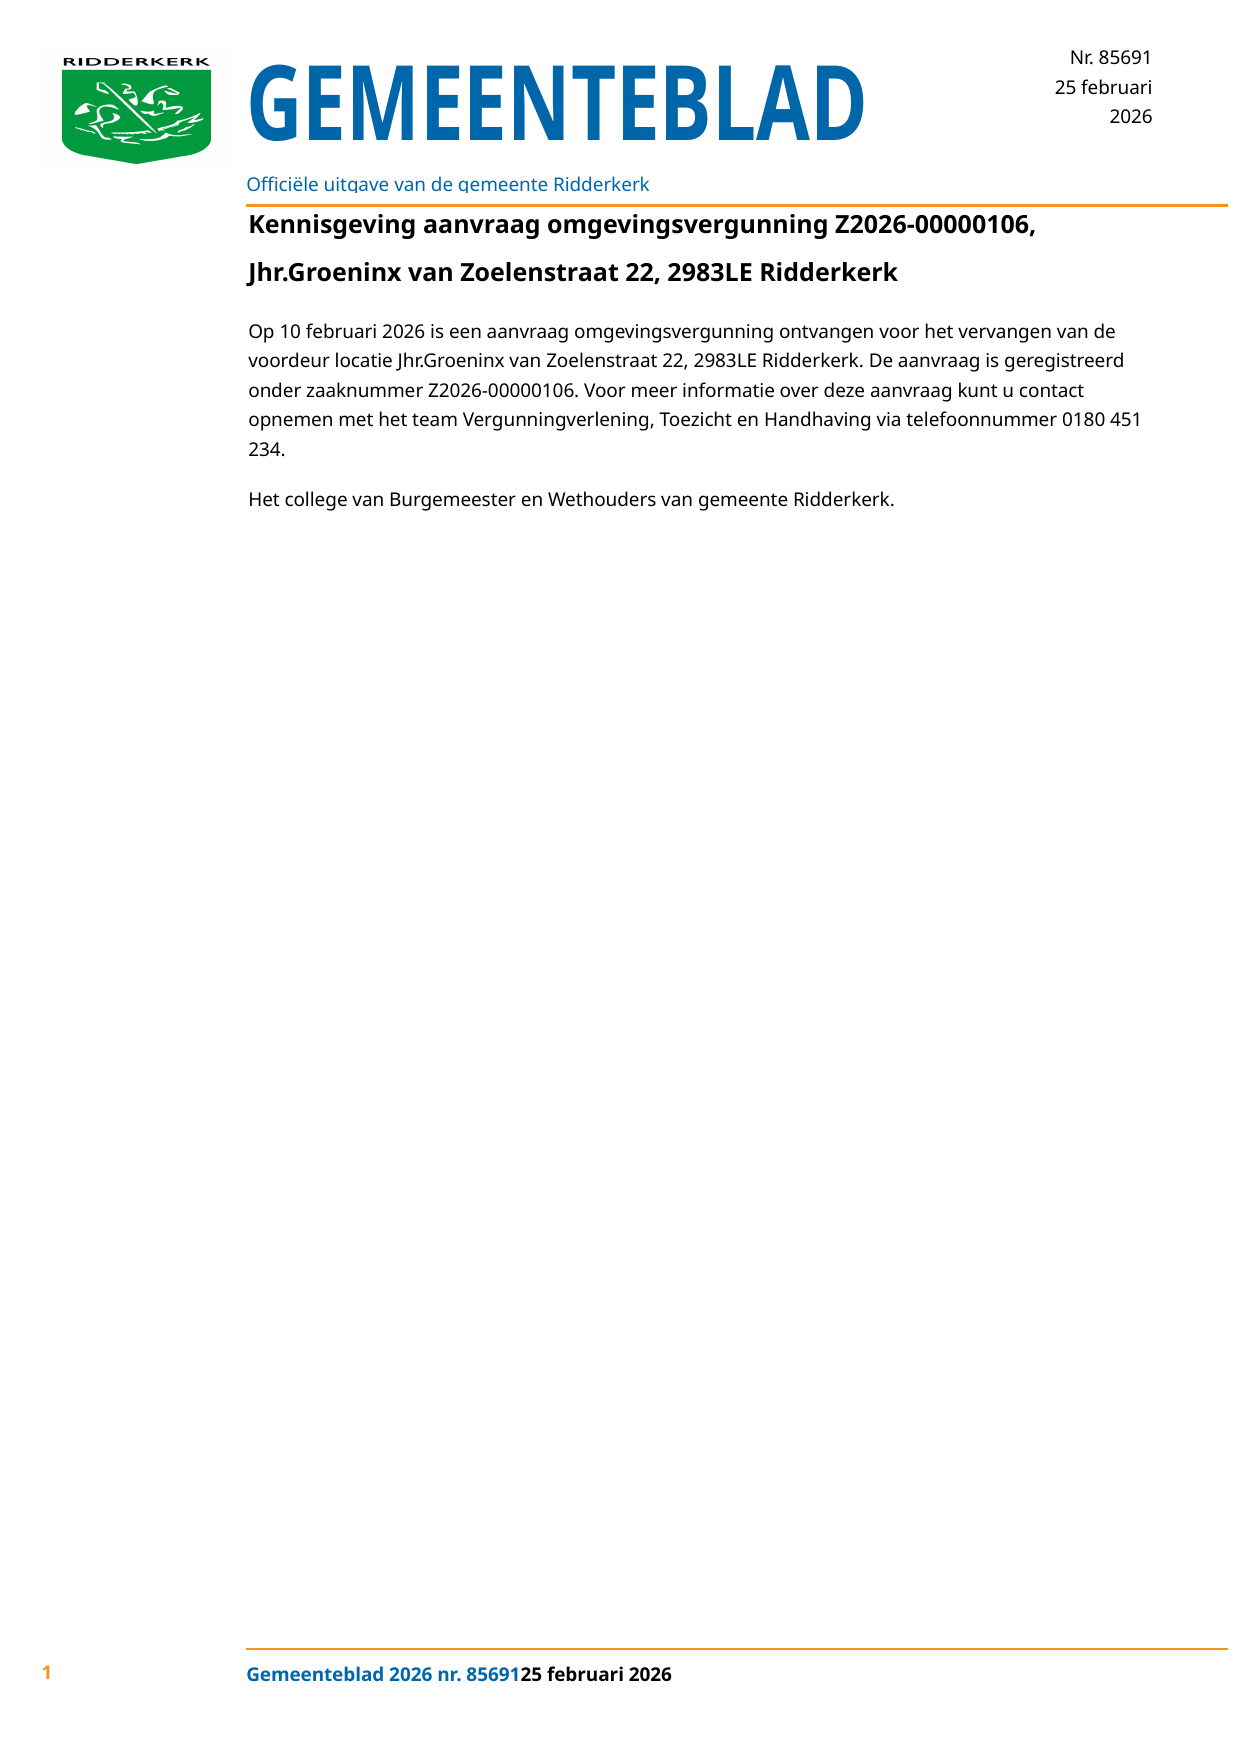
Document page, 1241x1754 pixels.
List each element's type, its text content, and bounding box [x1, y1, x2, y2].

text Het college van Burgemeester en Wethouders van gemeente Ridderkerk. [248, 487, 1152, 512]
picture [41, 47, 231, 172]
text Kennisgeving aanvraag omgevingsvergunning Z2026-00000106, Jhr.Groeninx van Zoelenstraat 22, 2983LE Ridderkerk [248, 207, 1152, 288]
text Op 10 februari 2026 is een aanvraag omgevingsvergunning ontvangen voor het vervangen van de voordeur locatie Jhr.Groeninx van Zoelenstraat 22, 2983LE Ridderkerk. De aanvraag is geregistreerd onder zaaknummer Z2026-00000106. Voor meer informatie over deze aanvraag kunt u contact opnemen met het team Vergunningverlening, Toezicht en Handhaving via telefoonnummer 0180 451 234. [248, 318, 1152, 462]
